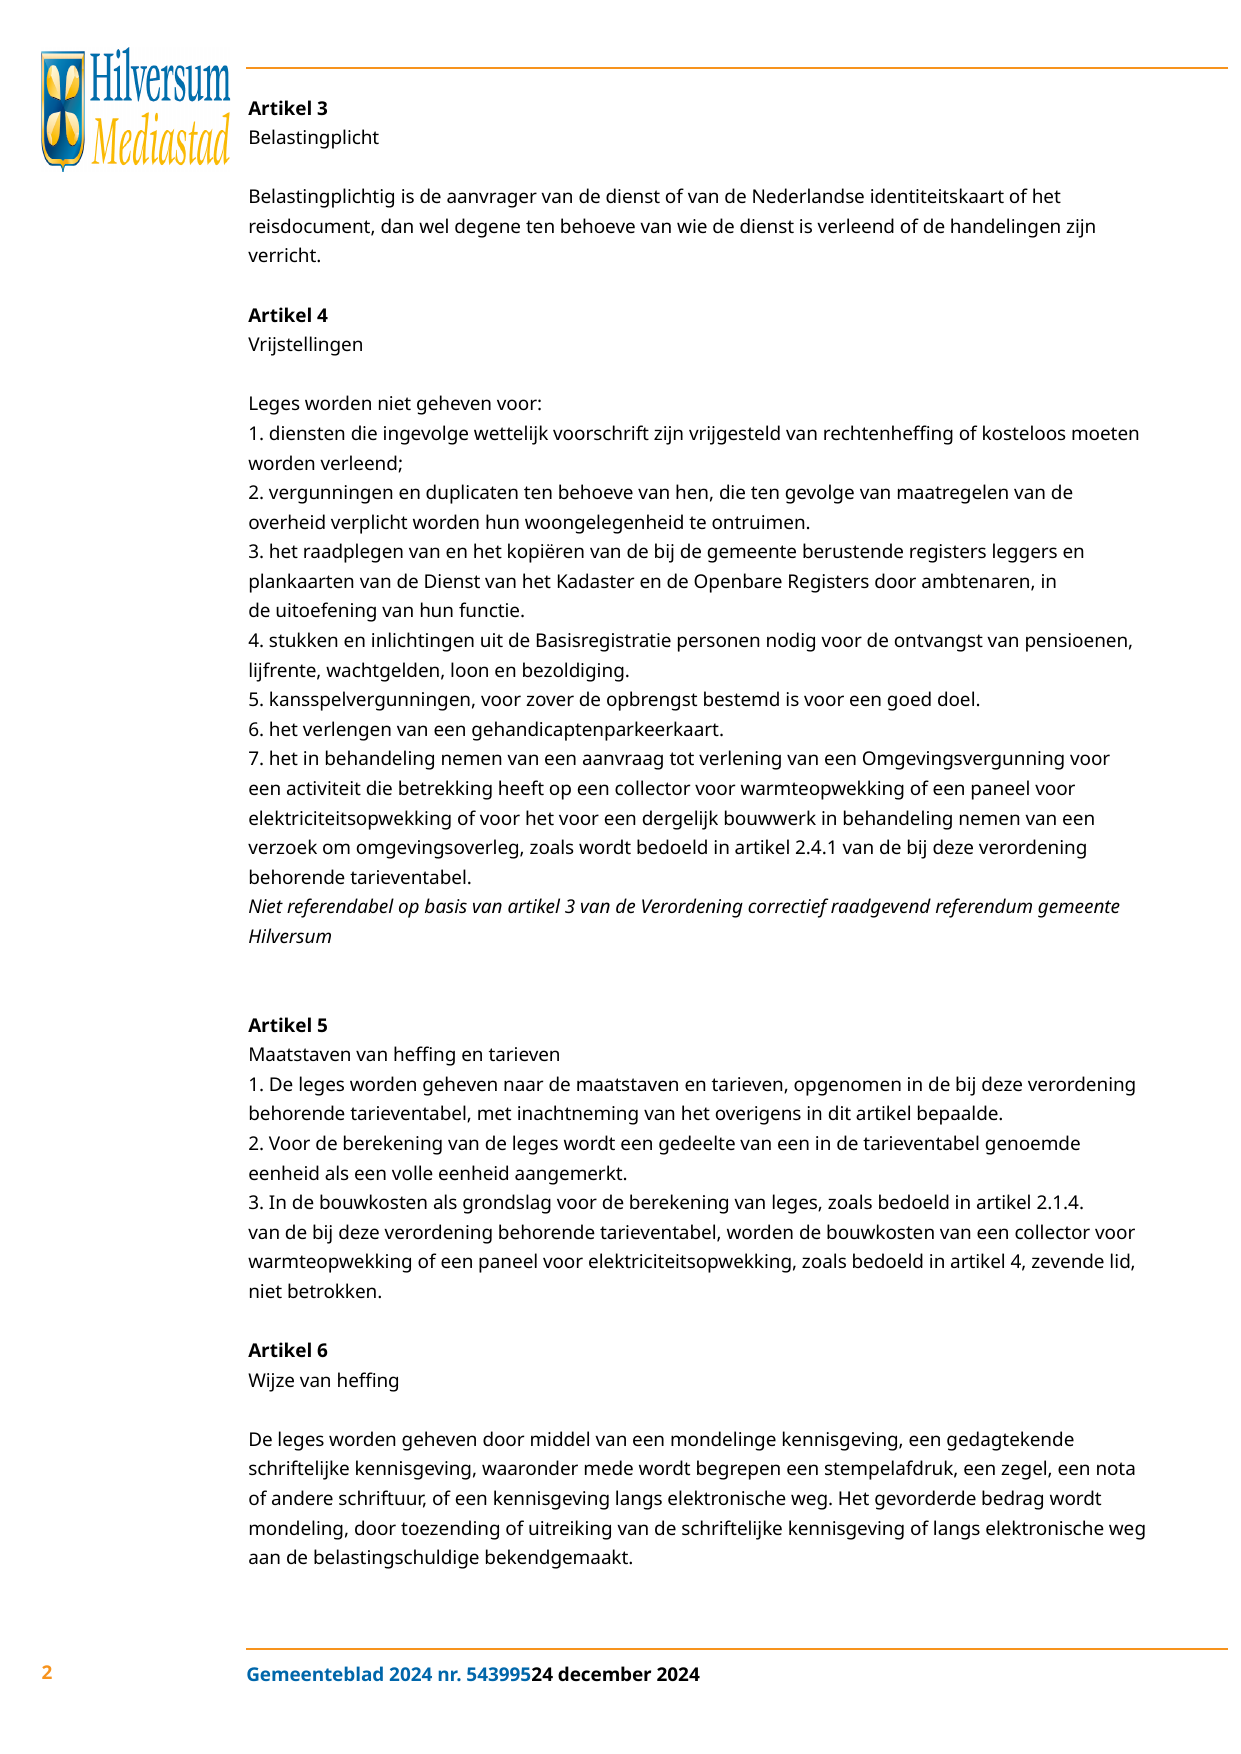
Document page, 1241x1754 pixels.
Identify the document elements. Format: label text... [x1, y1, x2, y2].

text een activiteit die betrekking heeft op een collector voor warmteopwekking of een paneel voor elektriciteitsopwekking of voor het voor een dergelijk bouwwerk in behandeling nemen van een verzoek om omgevingsoverleg, zoals wordt bedoeld in artikel 2.4.1 van de bij deze verordening behorende tarieventabel. [248, 775, 1152, 890]
text Maatstaven van heffing en tarieven [248, 1041, 1152, 1067]
text 2. vergunningen en duplicaten ten behoeve van hen, die ten gevolge van maatregelen van de overheid verplicht worden hun woongelegenheid te ontruimen. [248, 479, 1152, 535]
text Artikel 5 [248, 1012, 1152, 1038]
text Leges worden niet geheven voor: [248, 391, 1152, 416]
picture [41, 47, 231, 172]
text 5. kansspelvergunningen, voor zover de opbrengst bestemd is voor een goed doel. [248, 686, 1152, 712]
text 2. Voor de berekening van de leges wordt een gedeelte van een in de tarieventabel genoemde eenheid als een volle eenheid aangemerkt. [248, 1130, 1152, 1186]
text Artikel 6 [248, 1337, 1152, 1363]
text Niet referendabel op basis van artikel 3 van de Verordening correctief raadgevend referendum gemeente Hilversum [248, 893, 1152, 949]
text van de bij deze verordening behorende tarieventabel, worden de bouwkosten van een collector voor warmteopwekking of een paneel voor elektriciteitsopwekking, zoals bedoeld in artikel 4, zevende lid, niet betrokken. [248, 1219, 1152, 1304]
text Belastingplicht [248, 124, 1152, 150]
text 1. diensten die ingevolge wettelijk voorschrift zijn vrijgesteld van rechtenheffing of kosteloos moeten worden verleend; [248, 420, 1152, 476]
text 1. De leges worden geheven naar de maatstaven en tarieven, opgenomen in de bij deze verordening behorende tarieventabel, met inachtneming van het overigens in dit artikel bepaalde. [248, 1071, 1152, 1126]
text Artikel 3 [248, 95, 1152, 121]
text 3. het raadplegen van en het kopiëren van de bij de gemeente berustende registers leggers en plankaarten van de Dienst van het Kadaster en de Openbare Registers door ambtenaren, in [248, 538, 1152, 594]
text Vrijstellingen [248, 331, 1152, 357]
text 3. In de bouwkosten als grondslag voor de berekening van leges, zoals bedoeld in artikel 2.1.4. [248, 1189, 1152, 1215]
text Wijze van heffing [248, 1367, 1152, 1393]
text 4. stukken en inlichtingen uit de Basisregistratie personen nodig voor de ontvangst van pensioenen, lijfrente, wachtgelden, loon en bezoldiging. [248, 627, 1152, 683]
text De leges worden geheven door middel van een mondelinge kennisgeving, een gedagtekende schriftelijke kennisgeving, waaronder mede wordt begrepen een stempelafdruk, een zegel, een nota of andere schriftuur, of een kennisgeving langs elektronische weg. Het gevorderde bedrag wordt mondeling, door toezending of uitreiking van de schriftelijke kennisgeving of langs elektronische weg aan de belastingschuldige bekendgemaakt. [248, 1426, 1152, 1570]
text Artikel 4 [248, 302, 1152, 328]
text de uitoefening van hun functie. [248, 598, 1152, 623]
text 6. het verlengen van een gehandicaptenparkeerkaart. [248, 716, 1152, 742]
text 7. het in behandeling nemen van een aanvraag tot verlening van een Omgevingsvergunning voor [248, 746, 1152, 771]
text Belastingplichtig is de aanvrager van de dienst of van de Nederlandse identiteitskaart of het reisdocument, dan wel degene ten behoeve van wie de dienst is verleend of de handelingen zijn verricht. [248, 183, 1152, 268]
